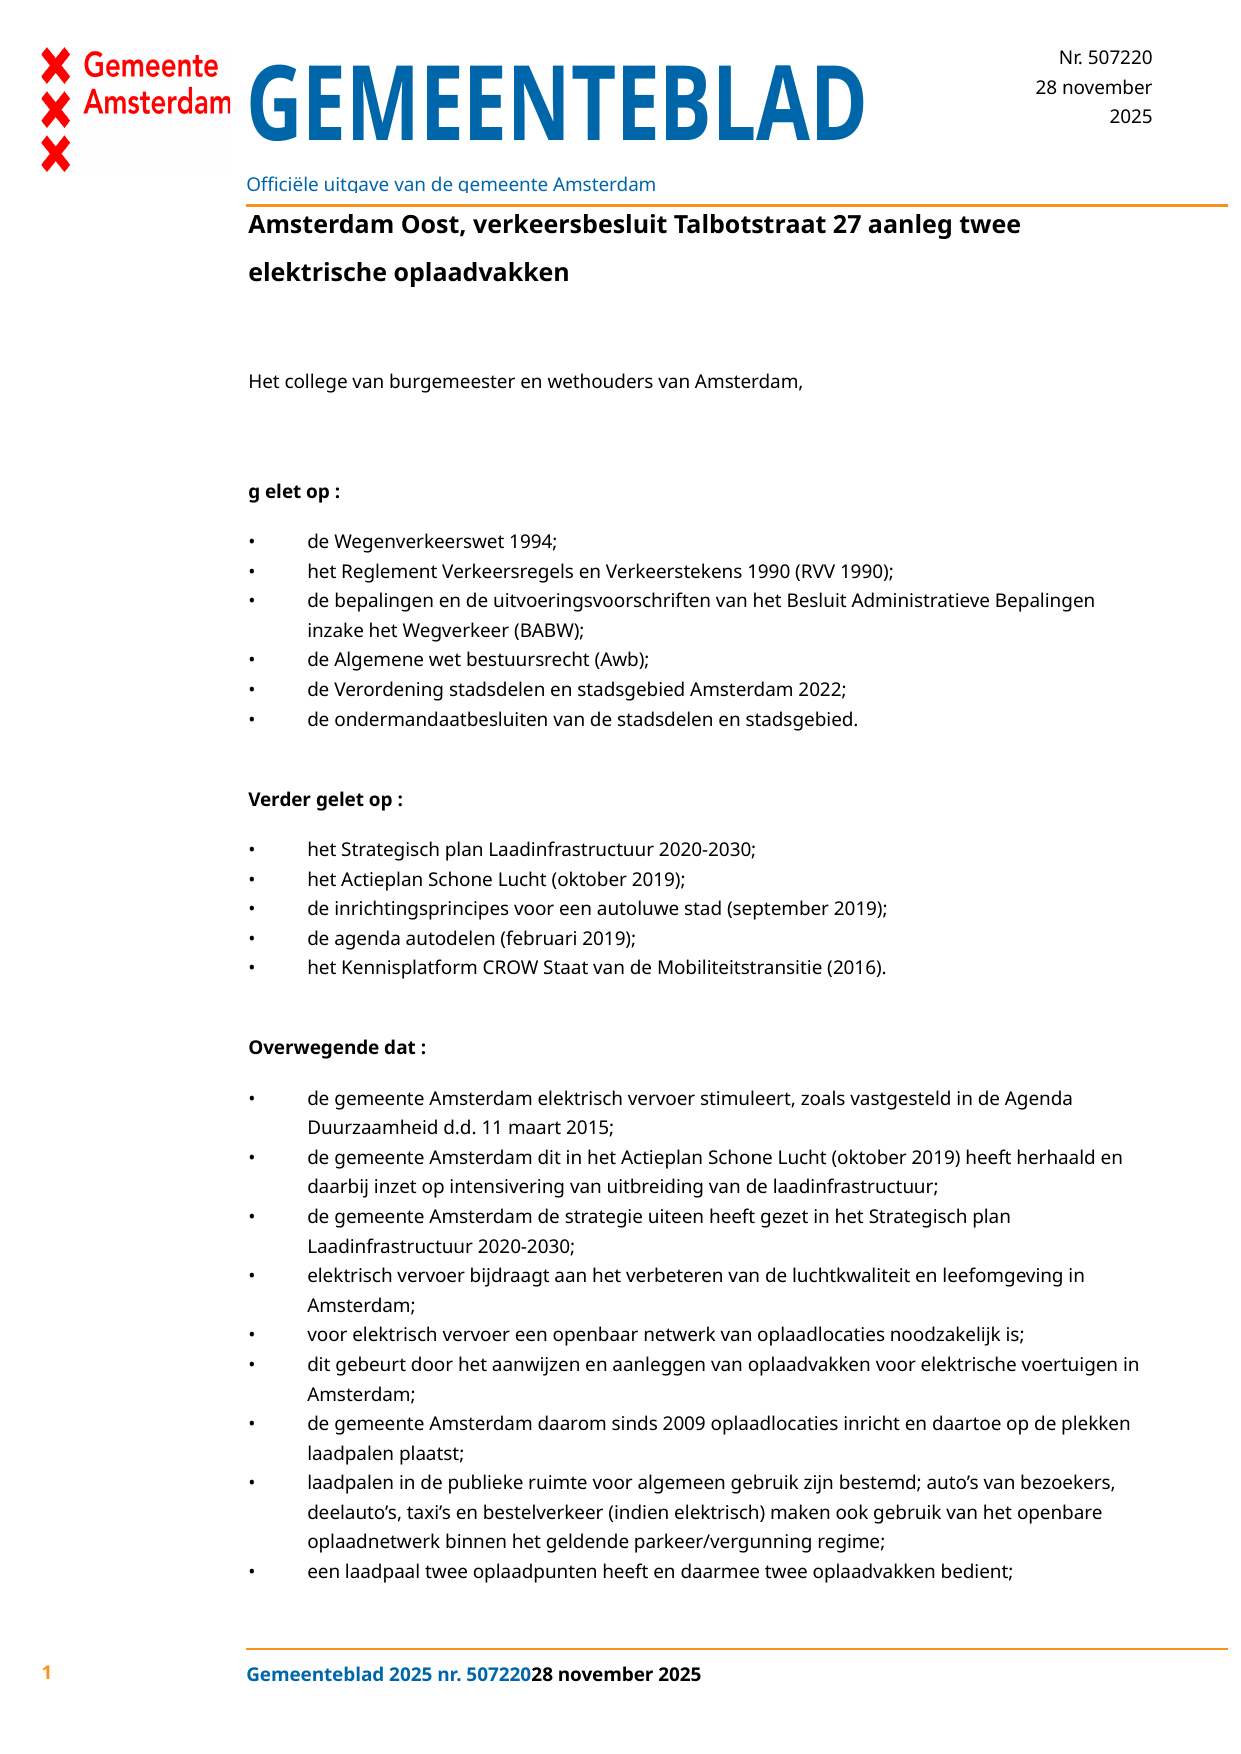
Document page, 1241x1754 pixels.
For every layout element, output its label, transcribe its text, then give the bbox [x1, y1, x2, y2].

text Verder gelet op : [248, 786, 1152, 811]
list de inrichtingsprincipes voor een autoluwe stad (september 2019); [248, 895, 1152, 921]
list de bepalingen en de uitvoeringsvoorschriften van het Besluit Administratieve Bepalingen inzake het Wegverkeer (BABW); [248, 587, 1152, 643]
list de Algemene wet bestuursrecht (Awb); [248, 647, 1152, 672]
list de gemeente Amsterdam elektrisch vervoer stimuleert, zoals vastgesteld in de Agenda Duurzaamheid d.d. 11 maart 2015; [248, 1085, 1152, 1140]
list de ondermandaatbesluiten van de stadsdelen en stadsgebied. [248, 706, 1152, 731]
list het Actieplan Schone Lucht (oktober 2019); [248, 866, 1152, 891]
list laadpalen in de publieke ruimte voor algemeen gebruik zijn bestemd; auto’s van bezoekers, deelauto’s, taxi’s en bestelverkeer (indien elektrisch) maken ook gebruik van het openbare oplaadnetwerk binnen het geldende parkeer/vergunning regime; [248, 1469, 1152, 1554]
list dit gebeurt door het aanwijzen en aanleggen van oplaadvakken voor elektrische voertuigen in Amsterdam; [248, 1351, 1152, 1406]
list de gemeente Amsterdam daarom sinds 2009 oplaadlocaties inricht en daartoe op de plekken laadpalen plaatst; [248, 1410, 1152, 1466]
picture [41, 47, 231, 172]
list het Reglement Verkeersregels en Verkeerstekens 1990 (RVV 1990); [248, 558, 1152, 583]
text Overwegende dat : [248, 1034, 1152, 1060]
text Het college van burgemeester en wethouders van Amsterdam, [248, 368, 1152, 394]
list de Verordening stadsdelen en stadsgebied Amsterdam 2022; [248, 676, 1152, 702]
list de gemeente Amsterdam dit in het Actieplan Schone Lucht (oktober 2019) heeft herhaald en daarbij inzet op intensivering van uitbreiding van de laadinfrastructuur; [248, 1144, 1152, 1199]
list een laadpaal twee oplaadpunten heeft en daarmee twee oplaadvakken bedient; [248, 1558, 1152, 1584]
list de Wegenverkeerswet 1994; [248, 528, 1152, 554]
list het Strategisch plan Laadinfrastructuur 2020-2030; [248, 836, 1152, 862]
list het Kennisplatform CROW Staat van de Mobiliteitstransitie (2016). [248, 954, 1152, 980]
list de gemeente Amsterdam de strategie uiteen heeft gezet in het Strategisch plan Laadinfrastructuur 2020-2030; [248, 1203, 1152, 1258]
list de agenda autodelen (februari 2019); [248, 925, 1152, 951]
list voor elektrisch vervoer een openbaar netwerk van oplaadlocaties noodzakelijk is; [248, 1322, 1152, 1347]
text Amsterdam Oost, verkeersbesluit Talbotstraat 27 aanleg twee elektrische oplaadvakken [248, 207, 1152, 288]
list elektrisch vervoer bijdraagt aan het verbeteren van de luchtkwaliteit en leefomgeving in Amsterdam; [248, 1262, 1152, 1318]
text g elet op : [248, 478, 1152, 503]
